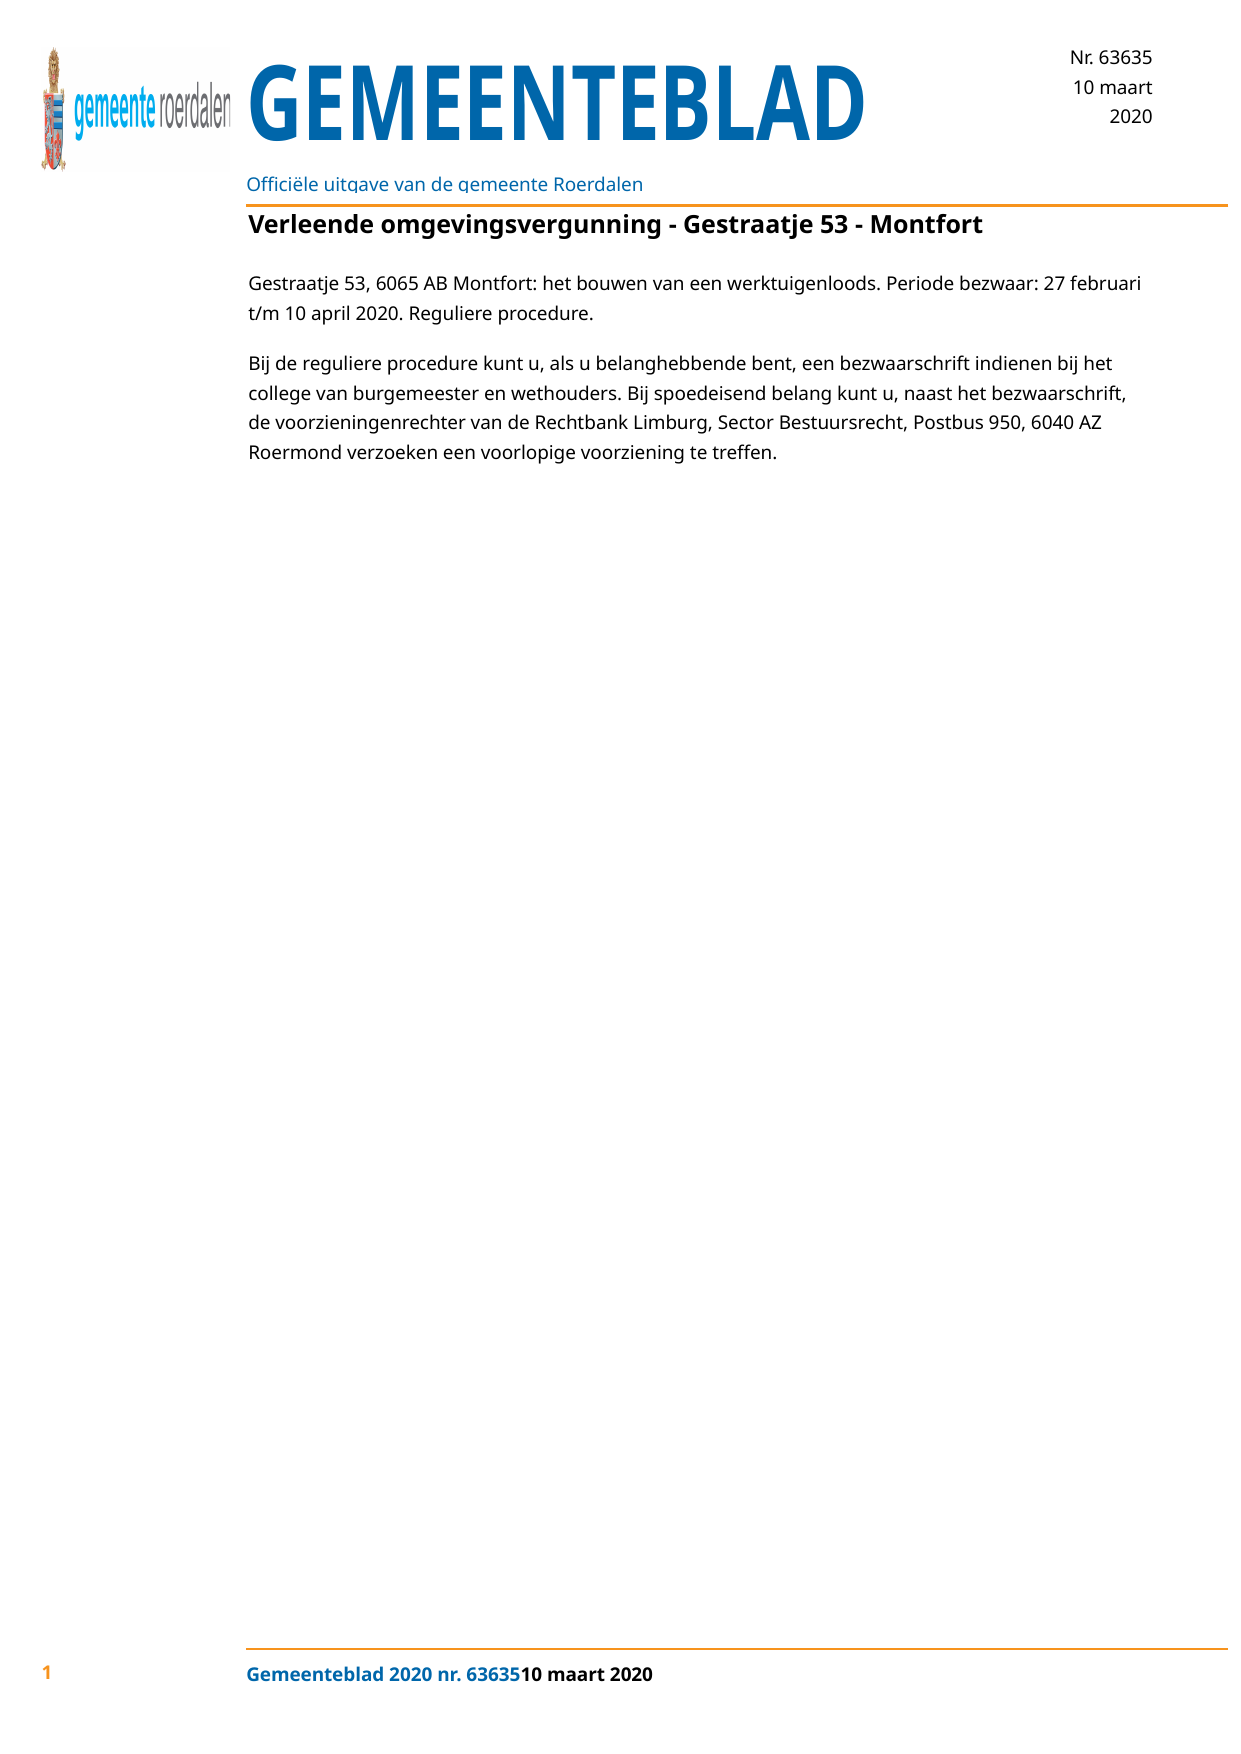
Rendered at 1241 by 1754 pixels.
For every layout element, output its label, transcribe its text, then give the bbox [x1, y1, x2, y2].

text Gestraatje 53, 6065 AB Montfort: het bouwen van een werktuigenloods. Periode bezwaar: 27 februari t/m 10 april 2020. Reguliere procedure. [248, 270, 1152, 326]
picture [41, 47, 231, 172]
text Verleende omgevingsvergunning - Gestraatje 53 - Montfort [248, 207, 1152, 241]
text Bij de reguliere procedure kunt u, als u belanghebbende bent, een bezwaarschrift indienen bij het college van burgemeester en wethouders. Bij spoedeisend belang kunt u, naast het bezwaarschrift, de voorzieningenrechter van de Rechtbank Limburg, Sector Bestuursrecht, Postbus 950, 6040 AZ Roermond verzoeken een voorlopige voorziening te treffen. [248, 350, 1152, 465]
